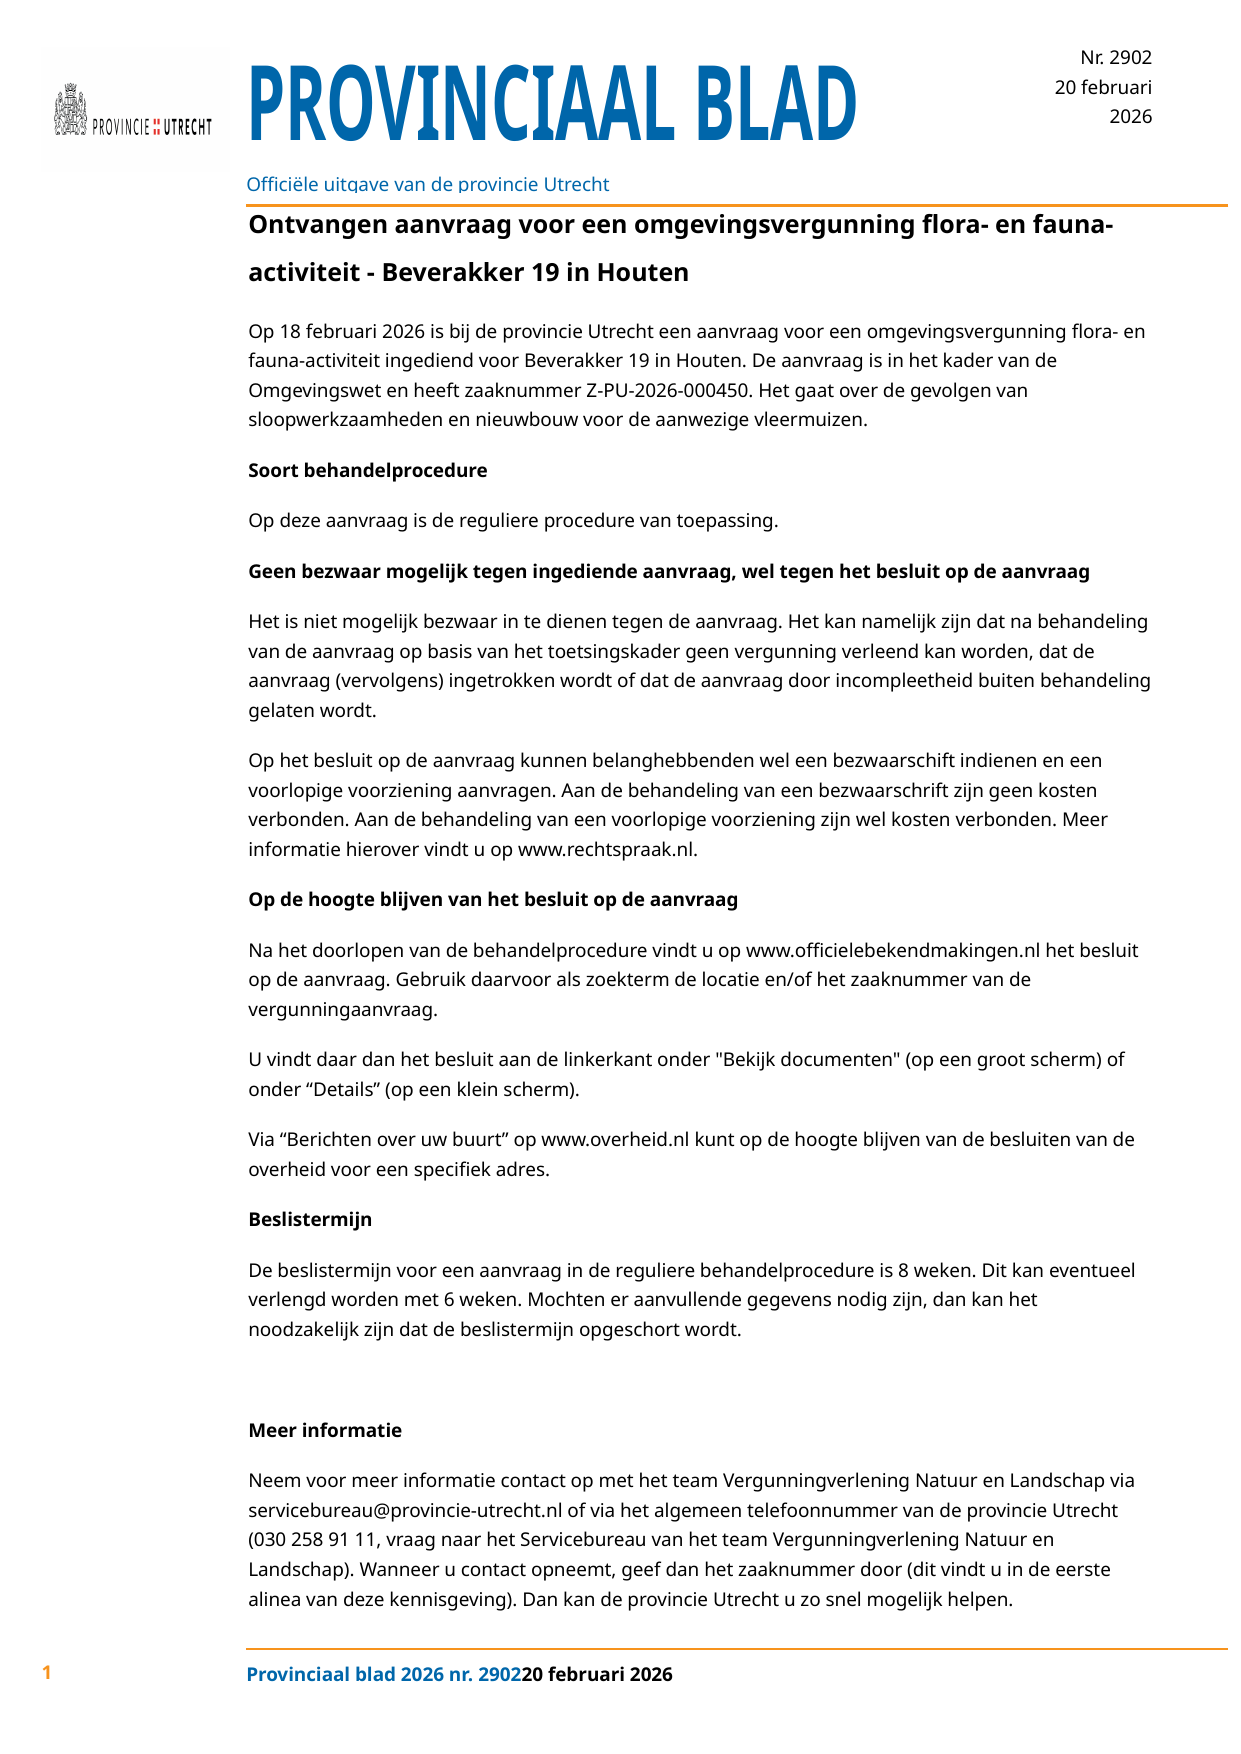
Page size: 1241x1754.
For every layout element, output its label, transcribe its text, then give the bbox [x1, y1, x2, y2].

text Na het doorlopen van de behandelprocedure vindt u op www.officielebekendmakingen.nl het besluit op de aanvraag. Gebruik daarvoor als zoekterm de locatie en/of het zaaknummer van de vergunningaanvraag. [248, 937, 1152, 1022]
text Via “Berichten over uw buurt” op www.overheid.nl kunt op de hoogte blijven van de besluiten van de overheid voor een specifiek adres. [248, 1127, 1152, 1182]
text Meer informatie [248, 1417, 1152, 1443]
text Op de hoogte blijven van het besluit op de aanvraag [248, 887, 1152, 912]
text Neem voor meer informatie contact op met het team Vergunningverlening Natuur en Landschap via servicebureau@provincie-utrecht.nl of via het algemeen telefoonnummer van de provincie Utrecht (030 258 91 11, vraag naar het Servicebureau van het team Vergunningverlening Natuur en Landschap). Wanneer u contact opneemt, geef dan het zaaknummer door (dit vindt u in de eerste alinea van deze kennisgeving). Dan kan de provincie Utrecht u zo snel mogelijk helpen. [248, 1467, 1152, 1612]
text Soort behandelprocedure [248, 457, 1152, 483]
text Ontvangen aanvraag voor een omgevingsvergunning flora- en fauna-activiteit - Beverakker 19 in Houten [248, 207, 1152, 288]
picture [41, 47, 231, 172]
text Het is niet mogelijk bezwaar in te dienen tegen de aanvraag. Het kan namelijk zijn dat na behandeling van de aanvraag op basis van het toetsingskader geen vergunning verleend kan worden, dat de aanvraag (vervolgens) ingetrokken wordt of dat de aanvraag door incompleetheid buiten behandeling gelaten wordt. [248, 608, 1152, 723]
text De beslistermijn voor een aanvraag in de reguliere behandelprocedure is 8 weken. Dit kan eventueel verlengd worden met 6 weken. Mochten er aanvullende gegevens nodig zijn, dan kan het noodzakelijk zijn dat de beslistermijn opgeschort wordt. [248, 1257, 1152, 1342]
text U vindt daar dan het besluit aan de linkerkant onder "Bekijk documenten" (op een groot scherm) of onder “Details” (op een klein scherm). [248, 1047, 1152, 1102]
text Op het besluit op de aanvraag kunnen belanghebbenden wel een bezwaarschift indienen en een voorlopige voorziening aanvragen. Aan de behandeling van een bezwaarschrift zijn geen kosten verbonden. Aan de behandeling van een voorlopige voorziening zijn wel kosten verbonden. Meer informatie hierover vindt u op www.rechtspraak.nl. [248, 747, 1152, 862]
text Op deze aanvraag is de reguliere procedure van toepassing. [248, 507, 1152, 533]
text Geen bezwaar mogelijk tegen ingediende aanvraag, wel tegen het besluit op de aanvraag [248, 558, 1152, 584]
text Op 18 februari 2026 is bij de provincie Utrecht een aanvraag voor een omgevingsvergunning flora- en fauna-activiteit ingediend voor Beverakker 19 in Houten. De aanvraag is in het kader van de Omgevingswet en heeft zaaknummer Z-PU-2026-000450. Het gaat over de gevolgen van sloopwerkzaamheden en nieuwbouw voor de aanwezige vleermuizen. [248, 318, 1152, 432]
text Beslistermijn [248, 1207, 1152, 1232]
